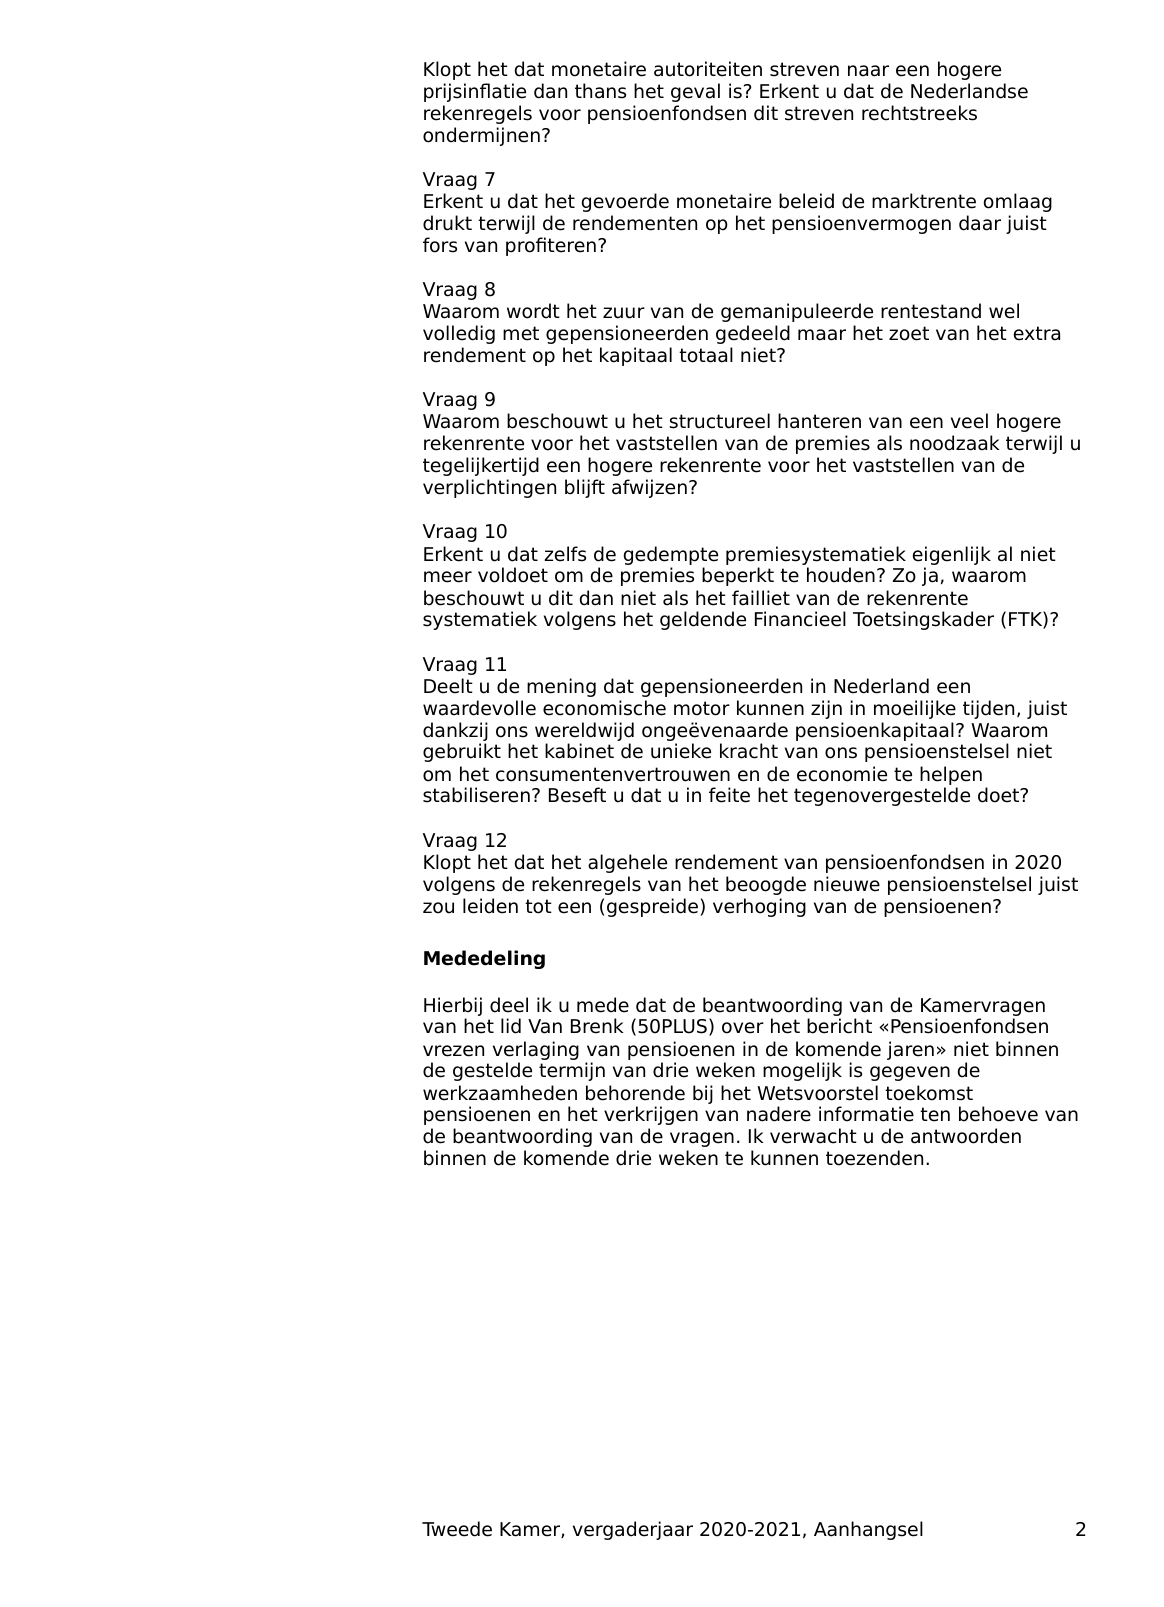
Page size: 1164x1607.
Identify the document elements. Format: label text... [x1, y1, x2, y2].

text Vraag 11 [422, 653, 1087, 676]
text Vraag 7 [422, 169, 1087, 191]
text Hierbij deel ik u mede dat de beantwoording van de Kamervragen van het lid Van Brenk (50PLUS) over het bericht «Pensioenfondsen vrezen verlaging van pensioenen in de komende jaren» niet binnen de gestelde termijn van drie weken mogelijk is gegeven de werkzaamheden behorende bij het Wetsvoorstel toekomst pensioenen en het verkrijgen van nadere informatie ten behoeve van de beantwoording van de vragen. Ik verwacht u de antwoorden binnen de komende drie weken te kunnen toezenden. [422, 994, 1087, 1170]
text Vraag 8 [422, 279, 1087, 301]
subtitle Mededeling [422, 947, 1087, 969]
text Deelt u de mening dat gepensioneerden in Nederland een waardevolle economische motor kunnen zijn in moeilijke tijden, juist dankzij ons wereldwijd ongeëvenaarde pensioenkapitaal? Waarom gebruikt het kabinet de unieke kracht van ons pensioenstelsel niet om het consumentenvertrouwen en de economie te helpen stabiliseren? Beseft u dat u in feite het tegenovergestelde doet? [422, 676, 1087, 807]
text Waarom beschouwt u het structureel hanteren van een veel hogere rekenrente voor het vaststellen van de premies als noodzaak terwijl u tegelijkertijd een hogere rekenrente voor het vaststellen van de verplichtingen blijft afwijzen? [422, 411, 1087, 499]
text Vraag 9 [422, 389, 1087, 411]
text Vraag 12 [422, 829, 1087, 852]
text Klopt het dat het algehele rendement van pensioenfondsen in 2020 volgens de rekenregels van het beoogde nieuwe pensioenstelsel juist zou leiden tot een (gespreide) verhoging van de pensioenen? [422, 852, 1087, 917]
text Klopt het dat monetaire autoriteiten streven naar een hogere prijsinflatie dan thans het geval is? Erkent u dat de Nederlandse rekenregels voor pensioenfondsen dit streven rechtstreeks ondermijnen? [422, 59, 1087, 147]
text Vraag 10 [422, 521, 1087, 543]
text Waarom wordt het zuur van de gemanipuleerde rentestand wel volledig met gepensioneerden gedeeld maar het zoet van het extra rendement op het kapitaal totaal niet? [422, 301, 1087, 367]
text Erkent u dat zelfs de gedempte premiesystematiek eigenlijk al niet meer voldoet om de premies beperkt te houden? Zo ja, waarom beschouwt u dit dan niet als het failliet van de rekenrente systematiek volgens het geldende Financieel Toetsingskader (FTK)? [422, 543, 1087, 631]
text Erkent u dat het gevoerde monetaire beleid de marktrente omlaag drukt terwijl de rendementen op het pensioenvermogen daar juist fors van profiteren? [422, 191, 1087, 257]
